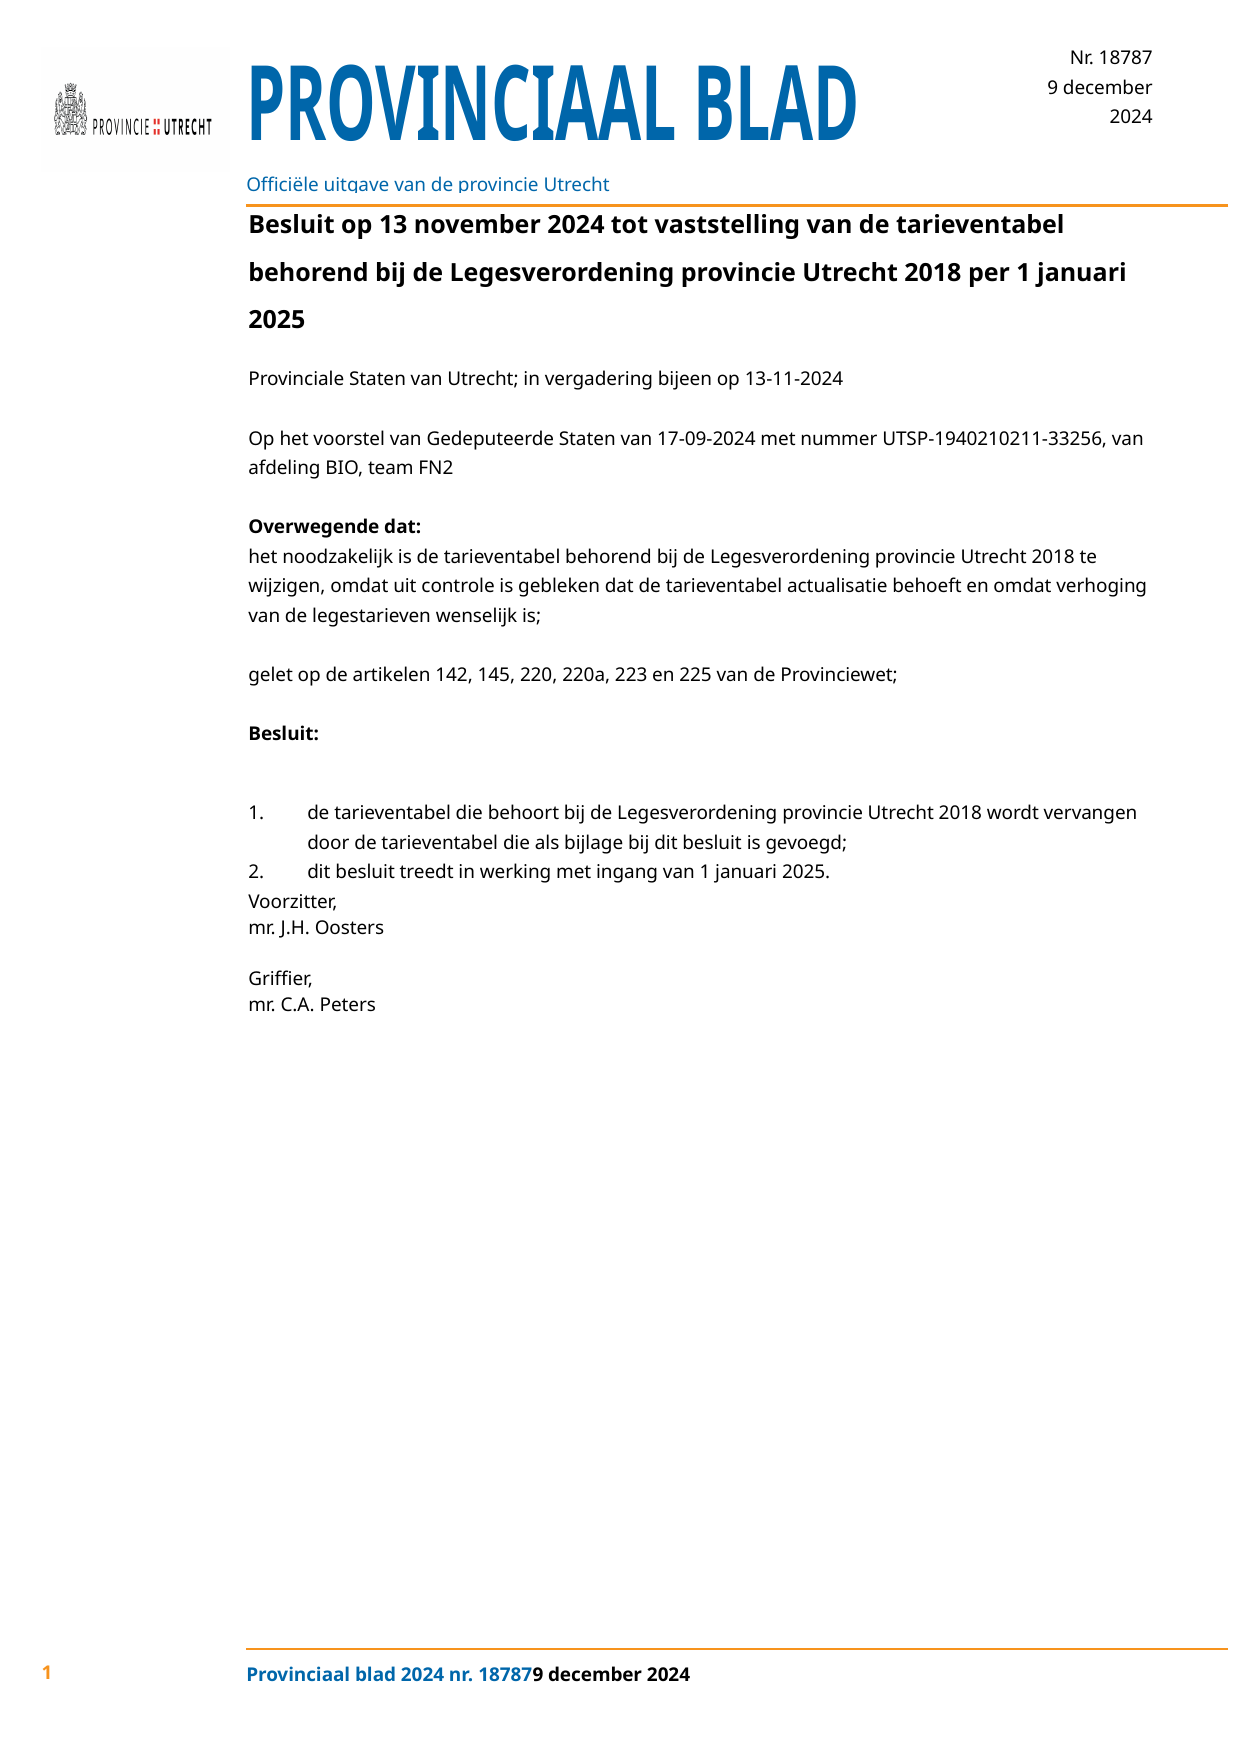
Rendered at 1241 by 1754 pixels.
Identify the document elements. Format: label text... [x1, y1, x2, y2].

text Griffier, [248, 965, 1152, 991]
list de tarieventabel die behoort bij de Legesverordening provincie Utrecht 2018 wordt vervangen door de tarieventabel die als bijlage bij dit besluit is gevoegd; [248, 799, 1152, 855]
text Overwegende dat: [248, 513, 1152, 539]
picture [41, 47, 231, 172]
text mr. J.H. Oosters [248, 914, 1152, 939]
text Besluit: [248, 721, 1152, 746]
text gelet op de artikelen 142, 145, 220, 220a, 223 en 225 van de Provinciewet; [248, 661, 1152, 687]
text Besluit op 13 november 2024 tot vaststelling van de tarieventabel behorend bij de Legesverordening provincie Utrecht 2018 per 1 januari 2025 [248, 207, 1152, 336]
text Provinciale Staten van Utrecht; in vergadering bijeen op 13-11-2024 [248, 366, 1152, 391]
text Voorzitter, [248, 888, 1152, 914]
text mr. C.A. Peters [248, 991, 1152, 1017]
text Op het voorstel van Gedeputeerde Staten van 17-09-2024 met nummer UTSP-1940210211-33256, van afdeling BIO, team FN2 [248, 425, 1152, 480]
text het noodzakelijk is de tarieventabel behorend bij de Legesverordening provincie Utrecht 2018 te wijzigen, omdat uit controle is gebleken dat de tarieventabel actualisatie behoeft en omdat verhoging van de legestarieven wenselijk is; [248, 543, 1152, 628]
list dit besluit treedt in werking met ingang van 1 januari 2025. [248, 858, 1152, 884]
